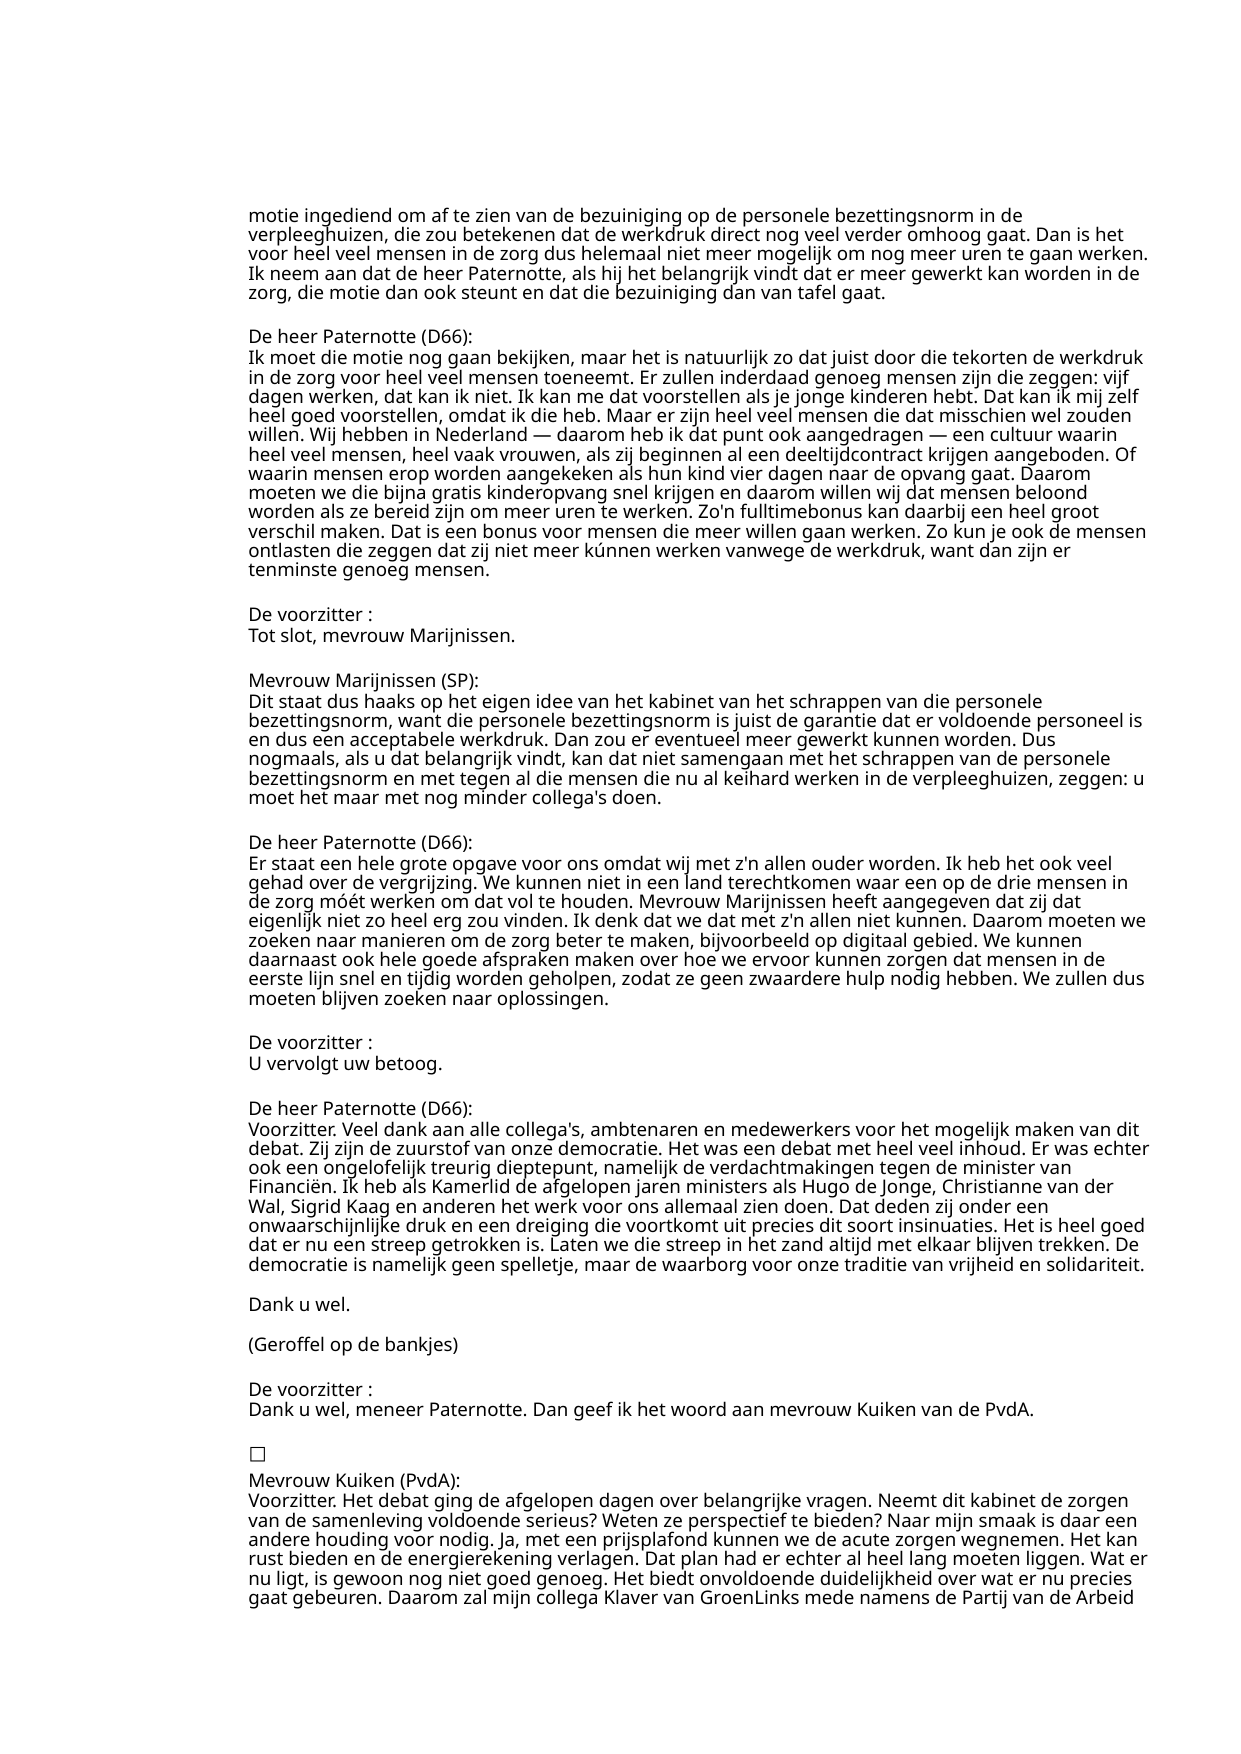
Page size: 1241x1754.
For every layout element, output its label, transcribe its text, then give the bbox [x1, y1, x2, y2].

text Voorzitter. Veel dank aan alle collega's, ambtenaren en medewerkers voor het mogelijk maken van dit debat. Zij zijn de zuurstof van onze democratie. Het was een debat met heel veel inhoud. Er was echter ook een ongelofelijk treurig dieptepunt, namelijk de verdachtmakingen tegen de minister van Financiën. Ik heb als Kamerlid de afgelopen jaren ministers als Hugo de Jonge, Christianne van der Wal, Sigrid Kaag en anderen het werk voor ons allemaal zien doen. Dat deden zij onder een onwaarschijnlijke druk en een dreiging die voortkomt uit precies dit soort insinuaties. Het is heel goed dat er nu een streep getrokken is. Laten we die streep in het zand altijd met elkaar blijven trekken. De democratie is namelijk geen spelletje, maar de waarborg voor onze traditie van vrijheid en solidariteit. [248, 1121, 1152, 1275]
text U vervolgt uw betoog. [248, 1055, 1152, 1074]
text Dank u wel, meneer Paternotte. Dan geef ik het woord aan mevrouw Kuiken van de PvdA. [248, 1401, 1152, 1421]
text De voorzitter : [248, 1029, 1152, 1055]
text De heer Paternotte (D66): [248, 1095, 1152, 1121]
text Dank u wel. [248, 1296, 1152, 1315]
text De heer Paternotte (D66): [248, 324, 1152, 349]
text Dit staat dus haaks op het eigen idee van het kabinet van het schrappen van die personele bezettingsnorm, want die personele bezettingsnorm is juist de garantie dat er voldoende personeel is en dus een acceptabele werkdruk. Dan zou er eventueel meer gewerkt kunnen worden. Dus nogmaals, als u dat belangrijk vindt, kan dat niet samengaan met het schrappen van de personele bezettingsnorm en met tegen al die mensen die nu al keihard werken in de verpleeghuizen, zeggen: u moet het maar met nog minder collega's doen. [248, 693, 1152, 808]
text De voorzitter : [248, 601, 1152, 627]
text Tot slot, mevrouw Marijnissen. [248, 627, 1152, 646]
text Er staat een hele grote opgave voor ons omdat wij met z'n allen ouder worden. Ik heb het ook veel gehad over de vergrijzing. We kunnen niet in een land terechtkomen waar een op de drie mensen in de zorg móét werken om dat vol te houden. Mevrouw Marijnissen heeft aangegeven dat zij dat eigenlijk niet zo heel erg zou vinden. Ik denk dat we dat met z'n allen niet kunnen. Daarom moeten we zoeken naar manieren om de zorg beter te maken, bijvoorbeeld op digitaal gebied. We kunnen daarnaast ook hele goede afspraken maken over hoe we ervoor kunnen zorgen dat mensen in de eerste lijn snel en tijdig worden geholpen, zodat ze geen zwaardere hulp nodig hebben. We zullen dus moeten blijven zoeken naar oplossingen. [248, 854, 1152, 1009]
text Mevrouw Kuiken (PvdA): [248, 1467, 1152, 1492]
text De heer Paternotte (D66): [248, 829, 1152, 854]
text ⬜ [248, 1441, 1152, 1467]
text De voorzitter : [248, 1376, 1152, 1401]
text Mevrouw Marijnissen (SP): [248, 667, 1152, 693]
text motie ingediend om af te zien van de bezuiniging op de personele bezettingsnorm in de verpleeghuizen, die zou betekenen dat de werkdruk direct nog veel verder omhoog gaat. Dan is het voor heel veel mensen in de zorg dus helemaal niet meer mogelijk om nog meer uren te gaan werken. Ik neem aan dat de heer Paternotte, als hij het belangrijk vindt dat er meer gewerkt kan worden in de zorg, die motie dan ook steunt en dat die bezuiniging dan van tafel gaat. [248, 207, 1152, 303]
text Voorzitter. Het debat ging de afgelopen dagen over belangrijke vragen. Neemt dit kabinet de zorgen van de samenleving voldoende serieus? Weten ze perspectief te bieden? Naar mijn smaak is daar een andere houding voor nodig. Ja, met een prijsplafond kunnen we de acute zorgen wegnemen. Het kan rust bieden en de energierekening verlagen. Dat plan had er echter al heel lang moeten liggen. Wat er nu ligt, is gewoon nog niet goed genoeg. Het biedt onvoldoende duidelijkheid over wat er nu precies gaat gebeuren. Daarom zal mijn collega Klaver van GroenLinks mede namens de Partij van de Arbeid [248, 1492, 1152, 1608]
text Ik moet die motie nog gaan bekijken, maar het is natuurlijk zo dat juist door die tekorten de werkdruk in de zorg voor heel veel mensen toeneemt. Er zullen inderdaad genoeg mensen zijn die zeggen: vijf dagen werken, dat kan ik niet. Ik kan me dat voorstellen als je jonge kinderen hebt. Dat kan ik mij zelf heel goed voorstellen, omdat ik die heb. Maar er zijn heel veel mensen die dat misschien wel zouden willen. Wij hebben in Nederland — daarom heb ik dat punt ook aangedragen — een cultuur waarin heel veel mensen, heel vaak vrouwen, als zij beginnen al een deeltijdcontract krijgen aangeboden. Of waarin mensen erop worden aangekeken als hun kind vier dagen naar de opvang gaat. Daarom moeten we die bijna gratis kinderopvang snel krijgen en daarom willen wij dat mensen beloond worden als ze bereid zijn om meer uren te werken. Zo'n fulltimebonus kan daarbij een heel groot verschil maken. Dat is een bonus voor mensen die meer willen gaan werken. Zo kun je ook de mensen ontlasten die zeggen dat zij niet meer kúnnen werken vanwege de werkdruk, want dan zijn er tenminste genoeg mensen. [248, 349, 1152, 581]
text (Geroffel op de bankjes) [248, 1336, 1152, 1355]
